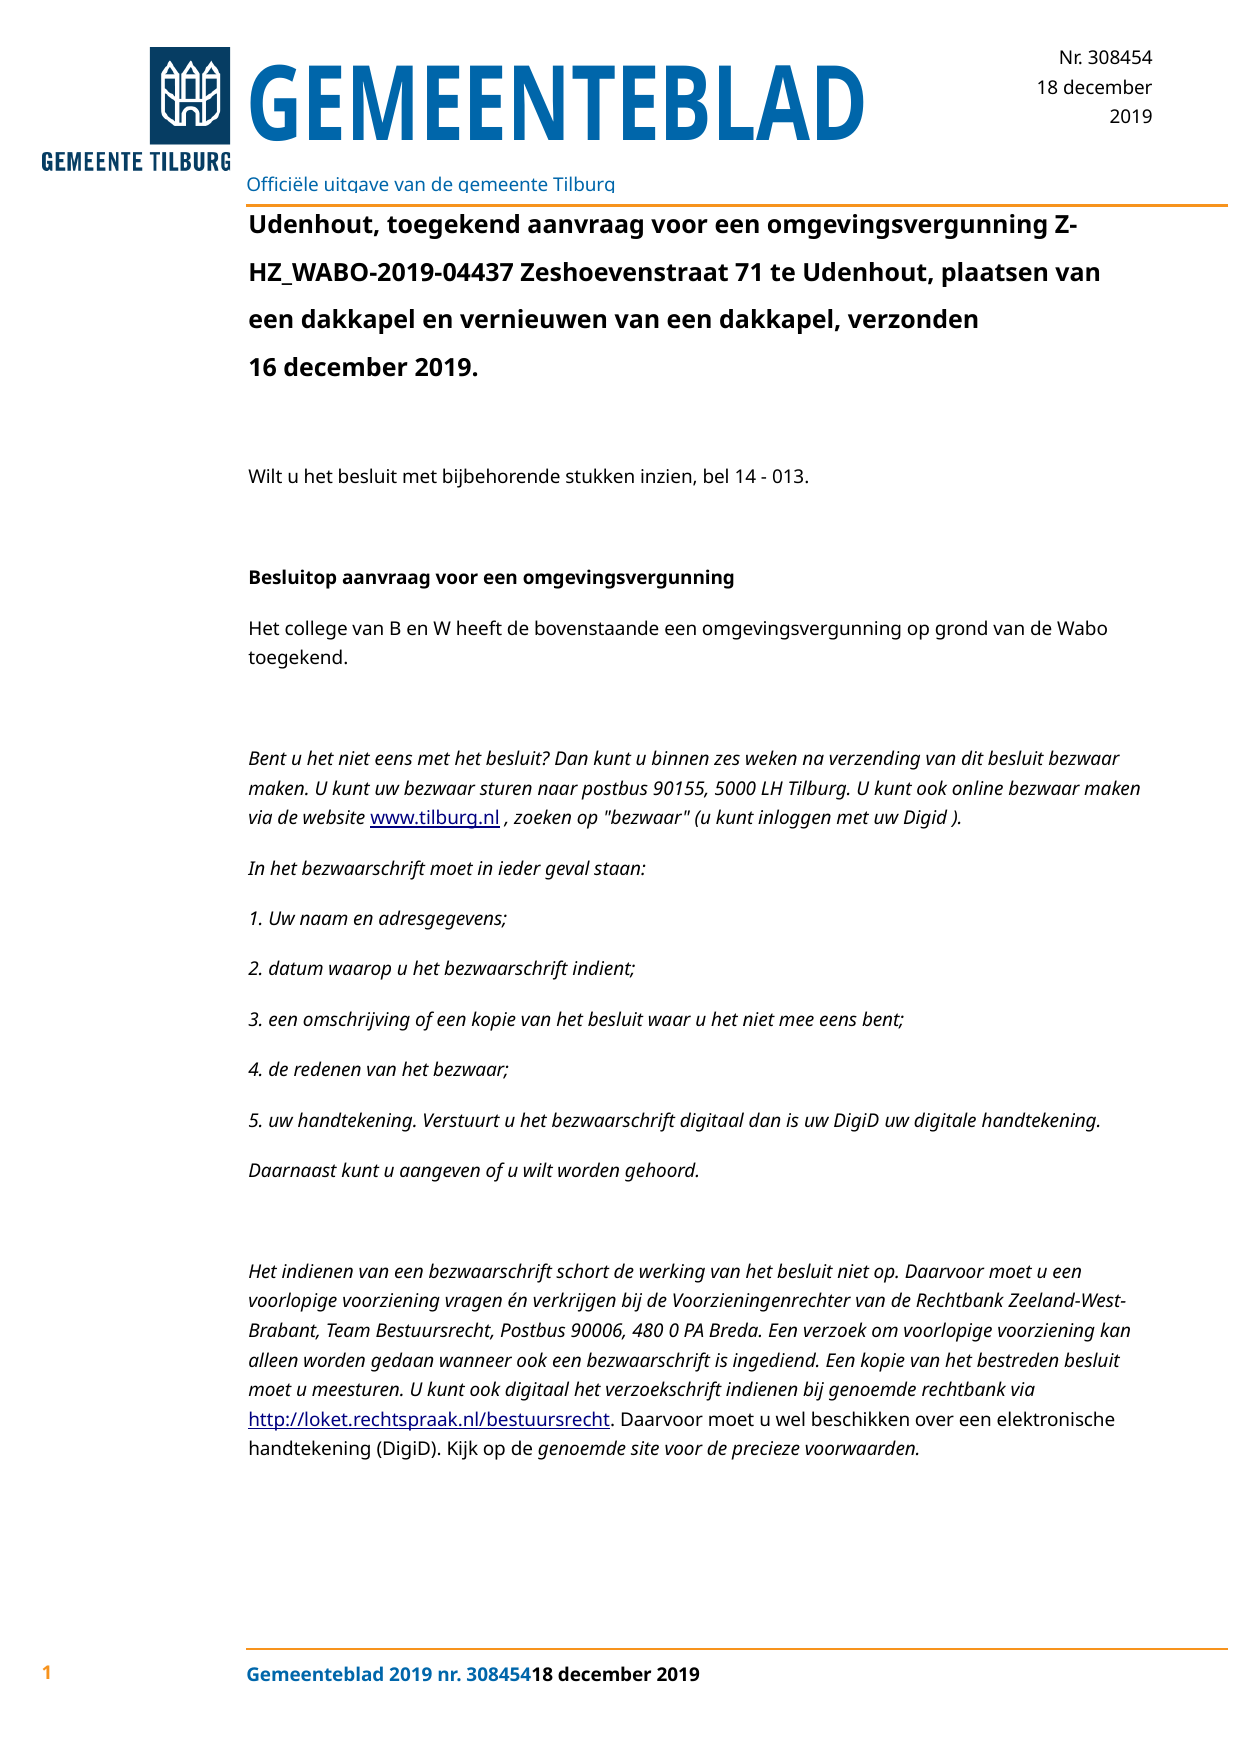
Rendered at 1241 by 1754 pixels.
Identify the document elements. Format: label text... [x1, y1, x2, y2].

text 3. een omschrijving of een kopie van het besluit waar u het niet mee eens bent; [248, 1006, 1152, 1032]
picture [41, 47, 231, 172]
text 1. Uw naam en adresgegevens; [248, 905, 1152, 931]
text Besluitop aanvraag voor een omgevingsvergunning [248, 564, 1152, 590]
text Het indienen van een bezwaarschrift schort de werking van het besluit niet op. Daarvoor moet u een voorlopige voorziening vragen én verkrijgen bij de Voorzieningenrechter van de Rechtbank Zeeland-West-Brabant, Team Bestuursrecht, Postbus 90006, 480 0 PA Breda. Een verzoek om voorlopige voorziening kan alleen worden gedaan wanneer ook een bezwaarschrift is ingediend. Een kopie van het bestreden besluit moet u meesturen. U kunt ook digitaal het verzoekschrift indienen bij genoemde rechtbank via http://loket.rechtspraak.nl/bestuursrecht. Daarvoor moet u wel beschikken over een elektronische handtekening (DigiD). Kijk op de genoemde site voor de precieze voorwaarden. [248, 1258, 1152, 1461]
text Udenhout, toegekend aanvraag voor een omgevingsvergunning Z-HZ_WABO-2019-04437 Zeshoevenstraat 71 te Udenhout, plaatsen van een dakkapel en vernieuwen van een dakkapel, verzonden 16 december 2019. [248, 207, 1152, 384]
text 5. uw handtekening. Verstuurt u het bezwaarschrift digitaal dan is uw DigiD uw digitale handtekening. [248, 1107, 1152, 1133]
text Het college van B en W heeft de bovenstaande een omgevingsvergunning op grond van de Wabo toegekend. [248, 615, 1152, 670]
text 4. de redenen van het bezwaar; [248, 1056, 1152, 1082]
text 2. datum waarop u het bezwaarschrift indient; [248, 956, 1152, 981]
text In het bezwaarschrift moet in ieder geval staan: [248, 855, 1152, 881]
text Wilt u het besluit met bijbehorende stukken inzien, bel 14 - 013. [248, 463, 1152, 489]
text Daarnaast kunt u aangeven of u wilt worden gehoord. [248, 1157, 1152, 1183]
text Bent u het niet eens met het besluit? Dan kunt u binnen zes weken na verzending van dit besluit bezwaar maken. U kunt uw bezwaar sturen naar postbus 90155, 5000 LH Tilburg. U kunt ook online bezwaar maken via de website www.tilburg.nl , zoeken op "bezwaar" (u kunt inloggen met uw Digid ). [248, 745, 1152, 830]
